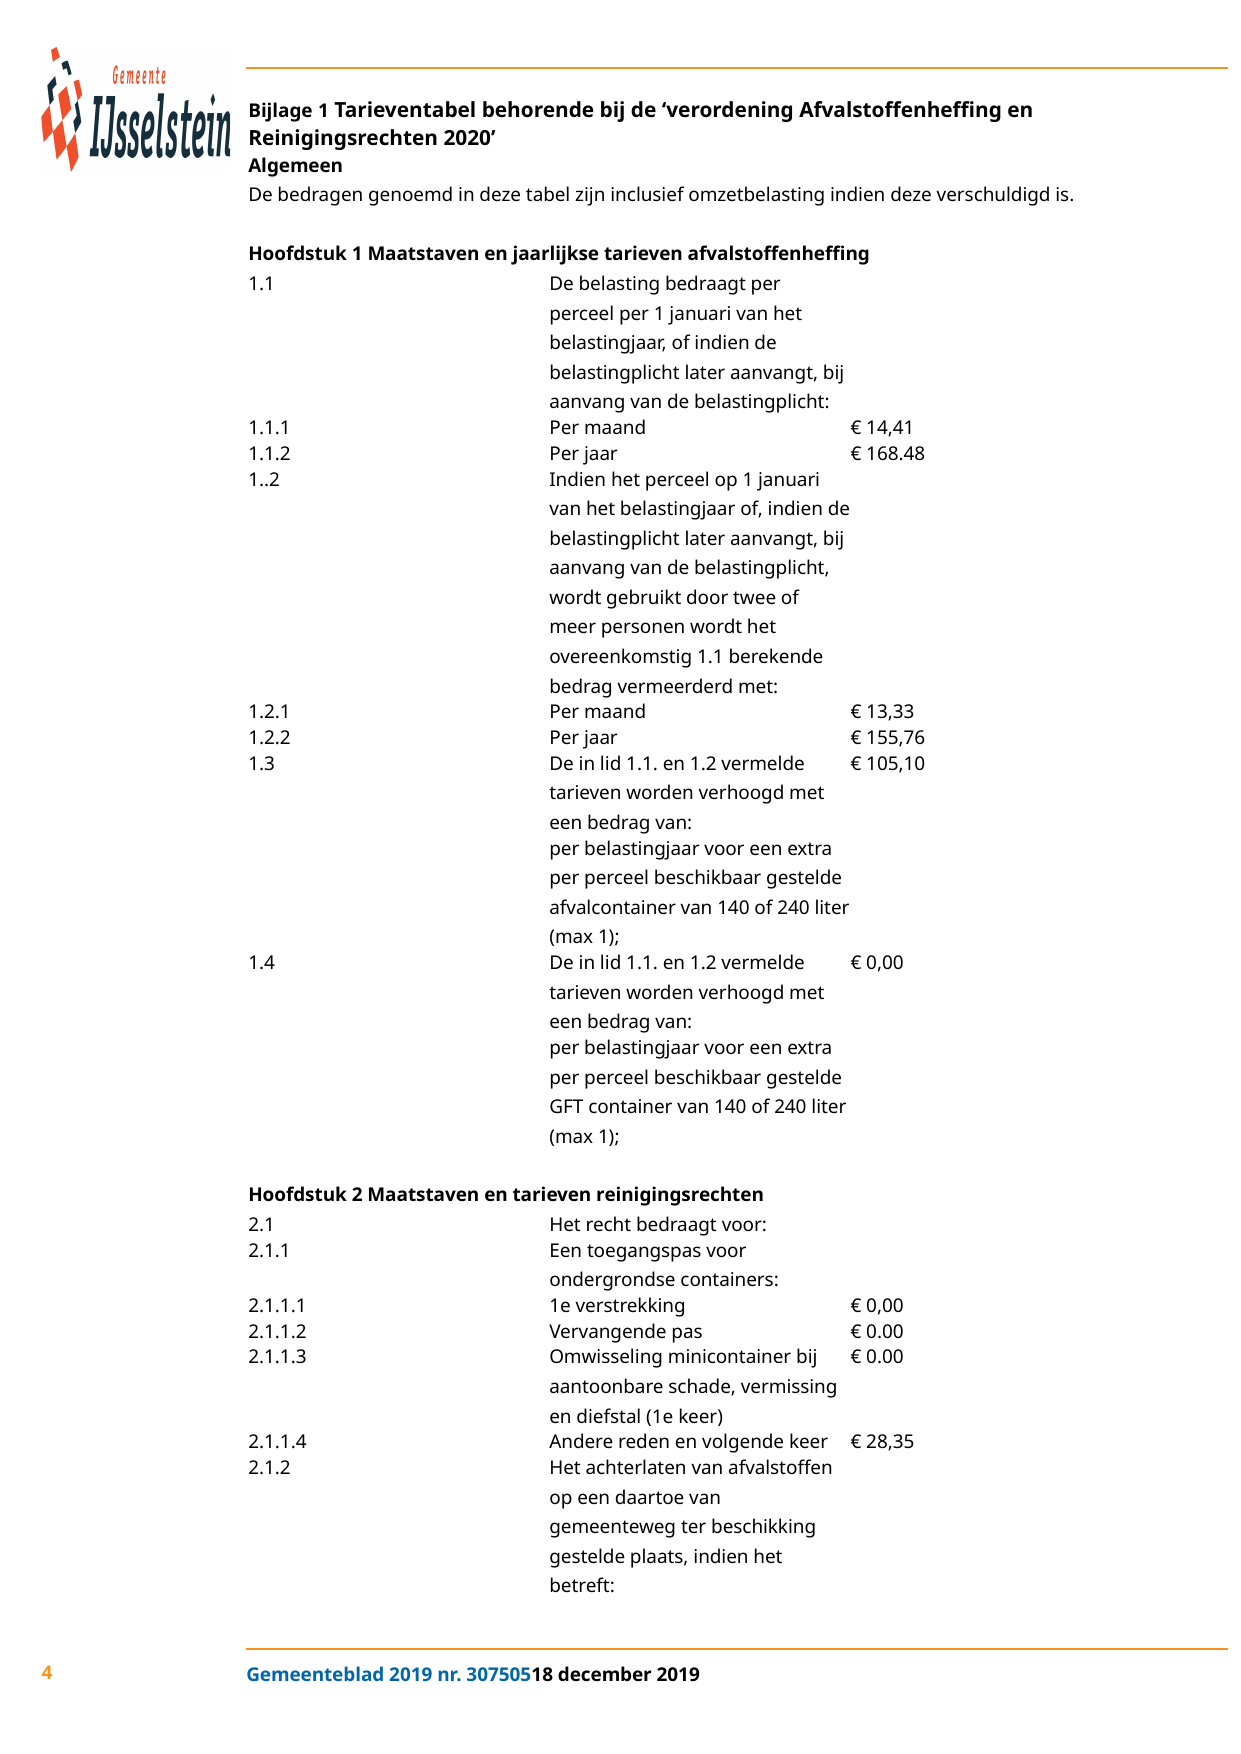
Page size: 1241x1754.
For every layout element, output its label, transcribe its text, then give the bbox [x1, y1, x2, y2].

table_cell € 13,33 [850, 699, 1152, 724]
text Bijlage 1 Tarieventabel behorende bij de ‘verordening Afvalstoffenheffing en Reinigingsrechten 2020’ [248, 95, 1152, 152]
table_cell De in lid 1.1. en 1.2 vermelde tarieven worden verhoogd met een bedrag van: [549, 949, 850, 1034]
table_cell 1e verstrekking [549, 1292, 850, 1318]
table_cell 1.1.2 [248, 440, 549, 466]
table_cell per belastingjaar voor een extra per perceel beschikbaar gestelde afvalcontainer van 140 of 240 liter (max 1); [549, 835, 850, 949]
table_cell [248, 835, 549, 949]
table_cell Vervangende pas [549, 1318, 850, 1344]
table_cell 1.2.1 [248, 699, 549, 724]
text Hoofdstuk 2 Maatstaven en tarieven reinigingsrechten [248, 1182, 1152, 1207]
table_cell Per maand [549, 414, 850, 440]
table_cell De in lid 1.1. en 1.2 vermelde tarieven worden verhoogd met een bedrag van: [549, 750, 850, 835]
text De bedragen genoemd in deze tabel zijn inclusief omzetbelasting indien deze verschuldigd is. [248, 181, 1152, 207]
table_cell Een toegangspas voor ondergrondse containers: [549, 1237, 850, 1292]
text Algemeen [248, 152, 1152, 177]
table_header 2.1 [248, 1211, 549, 1237]
table_cell € 14,41 [850, 414, 1152, 440]
table_cell 2.1.2 [248, 1454, 549, 1598]
table_cell € 0,00 [850, 1292, 1152, 1318]
table_cell Het achterlaten van afvalstoffen op een daartoe van gemeenteweg ter beschikking gestelde plaats, indien het betreft: [549, 1454, 850, 1598]
table_cell 1.2.2 [248, 724, 549, 750]
table_cell [850, 466, 1152, 698]
table_cell [850, 1034, 1152, 1149]
table_cell 2.1.1.4 [248, 1429, 549, 1454]
table_cell 1.3 [248, 750, 549, 835]
table_cell Per jaar [549, 440, 850, 466]
table_header De belasting bedraagt per perceel per 1 januari van het belastingjaar, of indien de belastingplicht later aanvangt, bij aanvang van de belastingplicht: [549, 270, 850, 414]
table_cell 2.1.1.1 [248, 1292, 549, 1318]
table_cell 1.4 [248, 949, 549, 1034]
table_cell Indien het perceel op 1 januari van het belastingjaar of, indien de belastingplicht later aanvangt, bij aanvang van de belastingplicht, wordt gebruikt door twee of meer personen wordt het overeenkomstig 1.1 berekende bedrag vermeerderd met: [549, 466, 850, 698]
table_cell € 0.00 [850, 1318, 1152, 1344]
table_header 1.1 [248, 270, 549, 414]
table_cell Omwisseling minicontainer bij aantoonbare schade, vermissing en diefstal (1e keer) [549, 1344, 850, 1429]
table_cell Per jaar [549, 724, 850, 750]
table_cell 2.1.1 [248, 1237, 549, 1292]
table_cell Per maand [549, 699, 850, 724]
table_cell per belastingjaar voor een extra per perceel beschikbaar gestelde GFT container van 140 of 240 liter (max 1); [549, 1034, 850, 1149]
table_cell Andere reden en volgende keer [549, 1429, 850, 1454]
table_cell 1.1.1 [248, 414, 549, 440]
table_header [850, 1211, 1152, 1237]
table_header [850, 270, 1152, 414]
picture [41, 47, 231, 172]
table_cell 1..2 [248, 466, 549, 698]
table_cell 2.1.1.2 [248, 1318, 549, 1344]
table_cell € 168.48 [850, 440, 1152, 466]
table_cell 2.1.1.3 [248, 1344, 549, 1429]
table_cell € 28,35 [850, 1429, 1152, 1454]
table_cell [850, 1237, 1152, 1292]
text Hoofdstuk 1 Maatstaven en jaarlijkse tarieven afvalstoffenheffing [248, 241, 1152, 266]
table_cell € 155,76 [850, 724, 1152, 750]
table_header Het recht bedraagt voor: [549, 1211, 850, 1237]
table_cell [248, 1034, 549, 1149]
table_cell € 0.00 [850, 1344, 1152, 1429]
table_cell € 105,10 [850, 750, 1152, 835]
table_cell [850, 1454, 1152, 1598]
table_cell € 0,00 [850, 949, 1152, 1034]
table_cell [850, 835, 1152, 949]
